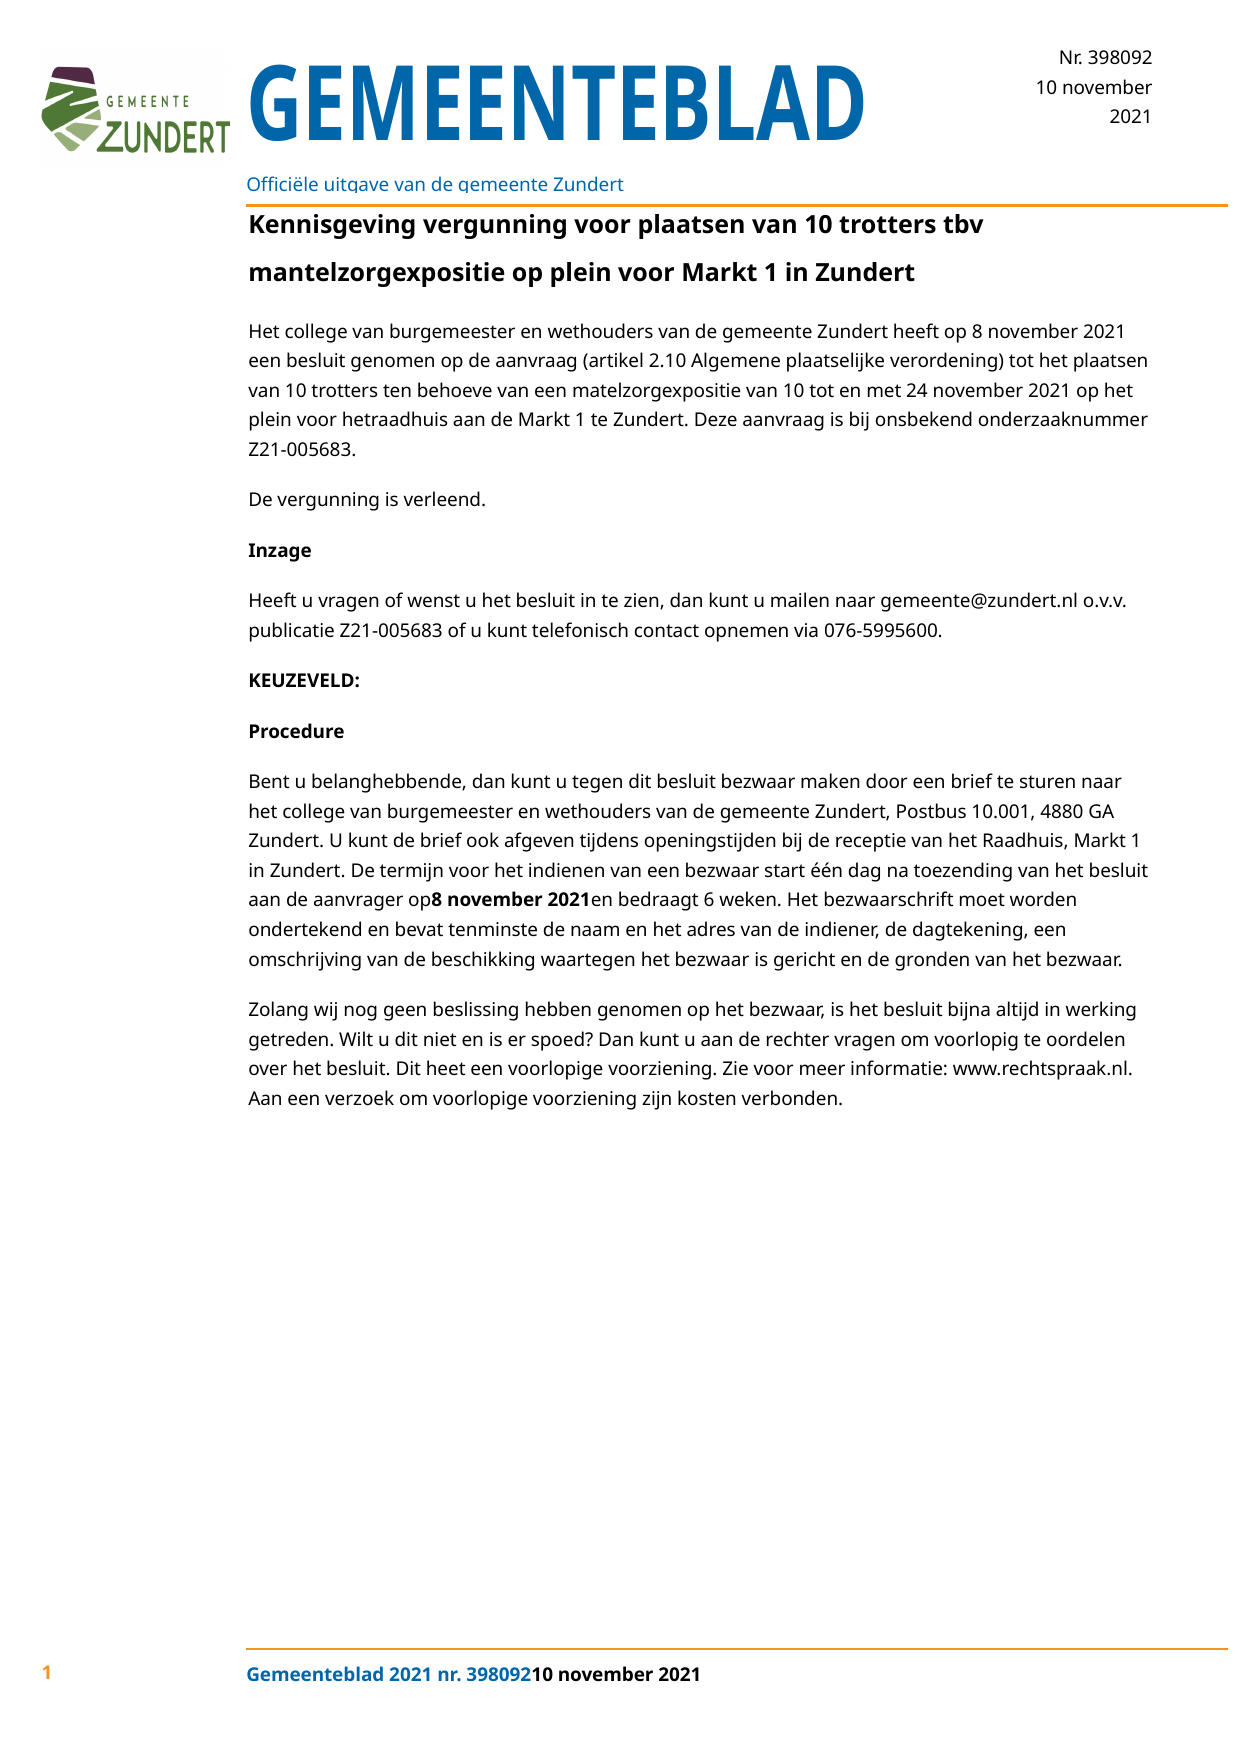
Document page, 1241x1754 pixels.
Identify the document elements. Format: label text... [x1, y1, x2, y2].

text Het college van burgemeester en wethouders van de gemeente Zundert heeft op 8 november 2021 een besluit genomen op de aanvraag (artikel 2.10 Algemene plaatselijke verordening) tot het plaatsen van 10 trotters ten behoeve van een matelzorgexpositie van 10 tot en met 24 november 2021 op het plein voor hetraadhuis aan de Markt 1 te Zundert. Deze aanvraag is bij onsbekend onderzaaknummer Z21-005683. [248, 318, 1152, 462]
text Zolang wij nog geen beslissing hebben genomen op het bezwaar, is het besluit bijna altijd in werking getreden. Wilt u dit niet en is er spoed? Dan kunt u aan de rechter vragen om voorlopig te oordelen over het besluit. Dit heet een voorlopige voorziening. Zie voor meer informatie: www.rechtspraak.nl. Aan een verzoek om voorlopige voorziening zijn kosten verbonden. [248, 996, 1152, 1111]
text Heeft u vragen of wenst u het besluit in te zien, dan kunt u mailen naar gemeente@zundert.nl o.v.v. publicatie Z21-005683 of u kunt telefonisch contact opnemen via 076-5995600. [248, 587, 1152, 643]
text Inzage [248, 537, 1152, 563]
text De vergunning is verleend. [248, 487, 1152, 512]
picture [41, 47, 231, 172]
text Procedure [248, 718, 1152, 744]
text Kennisgeving vergunning voor plaatsen van 10 trotters tbv mantelzorgexpositie op plein voor Markt 1 in Zundert [248, 207, 1152, 288]
text Bent u belanghebbende, dan kunt u tegen dit besluit bezwaar maken door een brief te sturen naar het college van burgemeester en wethouders van de gemeente Zundert, Postbus 10.001, 4880 GA Zundert. U kunt de brief ook afgeven tijdens openingstijden bij de receptie van het Raadhuis, Markt 1 in Zundert. De termijn voor het indienen van een bezwaar start één dag na toezending van het besluit aan de aanvrager op8 november 2021en bedraagt 6 weken. Het bezwaarschrift moet worden ondertekend en bevat tenminste de naam en het adres van de indiener, de dagtekening, een omschrijving van de beschikking waartegen het bezwaar is gericht en de gronden van het bezwaar. [248, 768, 1152, 972]
text KEUZEVELD: [248, 667, 1152, 693]
